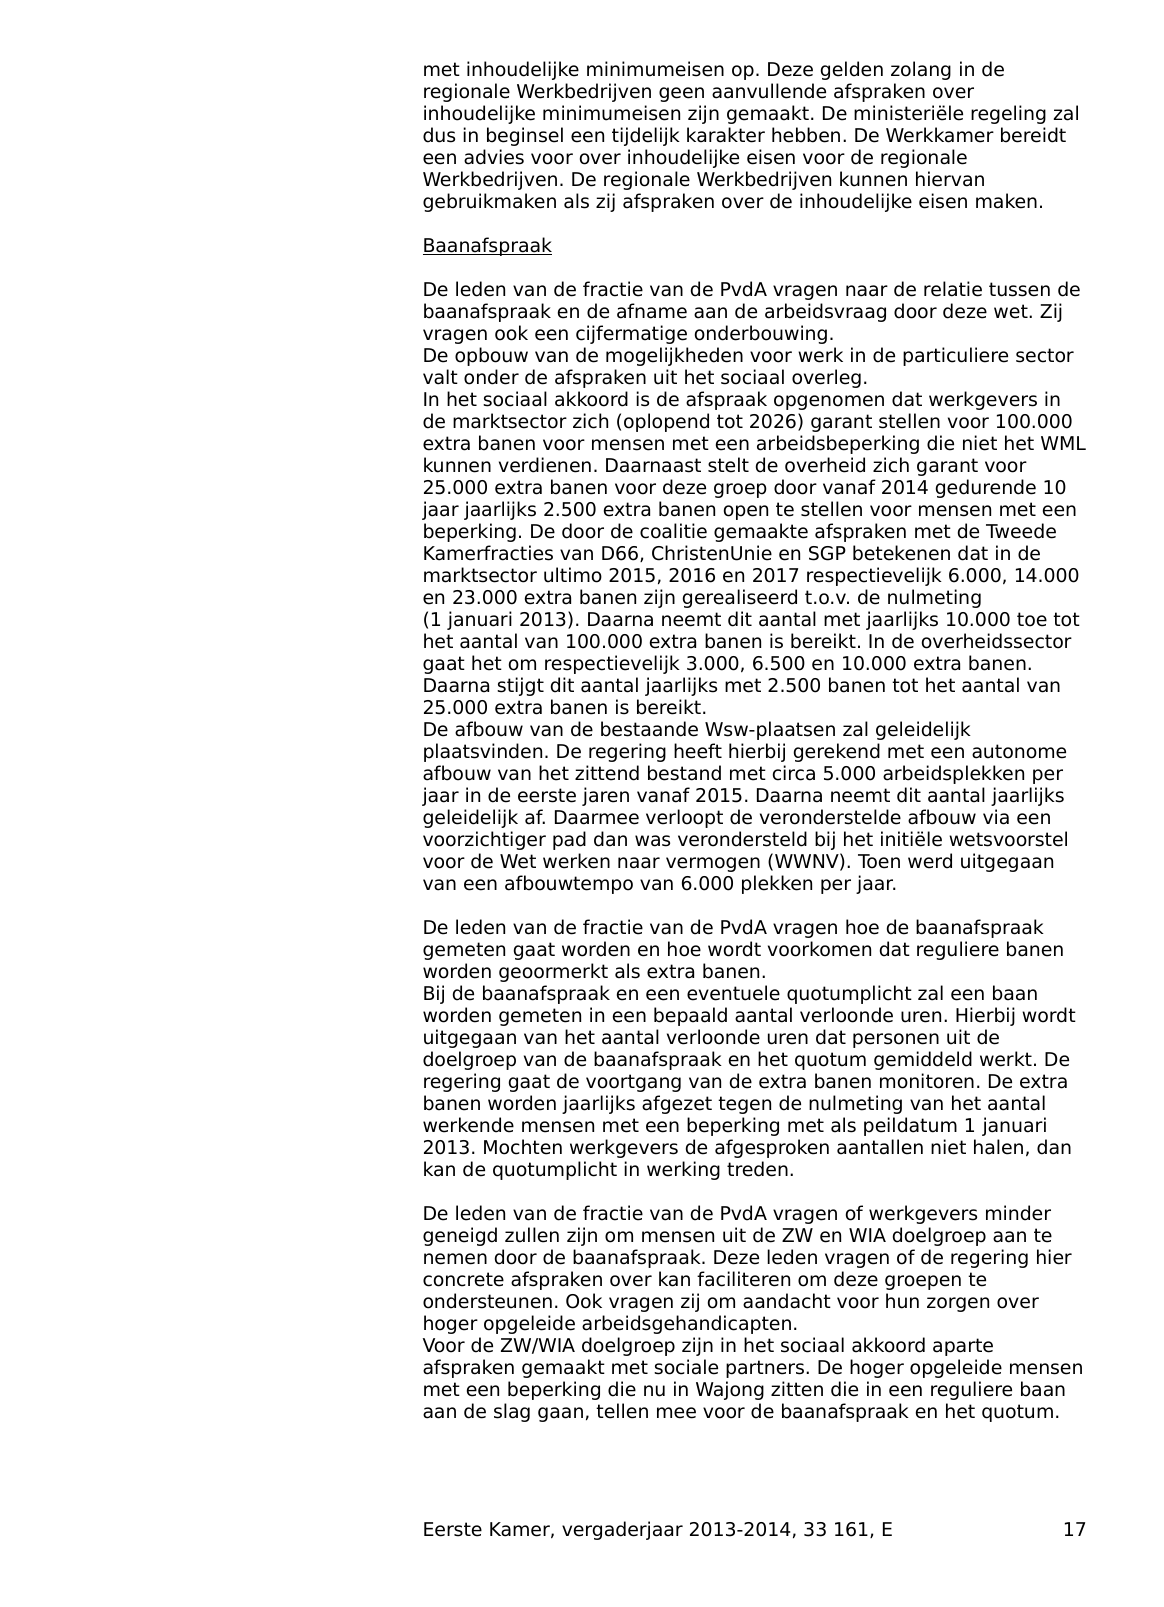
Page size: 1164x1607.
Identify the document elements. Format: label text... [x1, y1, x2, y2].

text De leden van de fractie van de PvdA vragen naar de relatie tussen de baanafspraak en de afname aan de arbeidsvraag door deze wet. Zij vragen ook een cijfermatige onderbouwing. [422, 279, 1087, 345]
text De opbouw van de mogelijkheden voor werk in de particuliere sector valt onder de afspraken uit het sociaal overleg. [422, 345, 1087, 389]
text In het sociaal akkoord is de afspraak opgenomen dat werkgevers in de marktsector zich (oplopend tot 2026) garant stellen voor 100.000 extra banen voor mensen met een arbeidsbeperking die niet het WML kunnen verdienen. Daarnaast stelt de overheid zich garant voor 25.000 extra banen voor deze groep door vanaf 2014 gedurende 10 jaar jaarlijks 2.500 extra banen open te stellen voor mensen met een beperking. De door de coalitie gemaakte afspraken met de Tweede Kamerfracties van D66, ChristenUnie en SGP betekenen dat in de marktsector ultimo 2015, 2016 en 2017 respectievelijk 6.000, 14.000 en 23.000 extra banen zijn gerealiseerd t.o.v. de nulmeting [422, 389, 1087, 609]
text De afbouw van de bestaande Wsw-plaatsen zal geleidelijk plaatsvinden. De regering heeft hierbij gerekend met een autonome afbouw van het zittend bestand met circa 5.000 arbeidsplekken per jaar in de eerste jaren vanaf 2015. Daarna neemt dit aantal jaarlijks geleidelijk af. Daarmee verloopt de veronderstelde afbouw via een voorzichtiger pad dan was verondersteld bij het initiële wetsvoorstel voor de Wet werken naar vermogen (WWNV). Toen werd uitgegaan van een afbouwtempo van 6.000 plekken per jaar. [422, 719, 1087, 895]
subtitle Baanafspraak [422, 235, 1087, 257]
text De leden van de fractie van de PvdA vragen hoe de baanafspraak gemeten gaat worden en hoe wordt voorkomen dat reguliere banen worden geoormerkt als extra banen. [422, 917, 1087, 983]
text Bij de baanafspraak en een eventuele quotumplicht zal een baan worden gemeten in een bepaald aantal verloonde uren. Hierbij wordt uitgegaan van het aantal verloonde uren dat personen uit de doelgroep van de baanafspraak en het quotum gemiddeld werkt. De regering gaat de voortgang van de extra banen monitoren. De extra banen worden jaarlijks afgezet tegen de nulmeting van het aantal werkende mensen met een beperking met als peildatum 1 januari 2013. Mochten werkgevers de afgesproken aantallen niet halen, dan kan de quotumplicht in werking treden. [422, 983, 1087, 1181]
text Voor de ZW/WIA doelgroep zijn in het sociaal akkoord aparte afspraken gemaakt met sociale partners. De hoger opgeleide mensen met een beperking die nu in Wajong zitten die in een reguliere baan aan de slag gaan, tellen mee voor de baanafspraak en het quotum. [422, 1335, 1087, 1423]
text De leden van de fractie van de PvdA vragen of werkgevers minder geneigd zullen zijn om mensen uit de ZW en WIA doelgroep aan te nemen door de baanafspraak. Deze leden vragen of de regering hier concrete afspraken over kan faciliteren om deze groepen te ondersteunen. Ook vragen zij om aandacht voor hun zorgen over hoger opgeleide arbeidsgehandicapten. [422, 1203, 1087, 1335]
text met inhoudelijke minimumeisen op. Deze gelden zolang in de regionale Werkbedrijven geen aanvullende afspraken over inhoudelijke minimumeisen zijn gemaakt. De ministeriële regeling zal dus in beginsel een tijdelijk karakter hebben. De Werkkamer bereidt een advies voor over inhoudelijke eisen voor de regionale Werkbedrijven. De regionale Werkbedrijven kunnen hiervan gebruikmaken als zij afspraken over de inhoudelijke eisen maken. [422, 59, 1087, 213]
text (1 januari 2013). Daarna neemt dit aantal met jaarlijks 10.000 toe tot het aantal van 100.000 extra banen is bereikt. In de overheidssector gaat het om respectievelijk 3.000, 6.500 en 10.000 extra banen. Daarna stijgt dit aantal jaarlijks met 2.500 banen tot het aantal van 25.000 extra banen is bereikt. [422, 609, 1087, 719]
